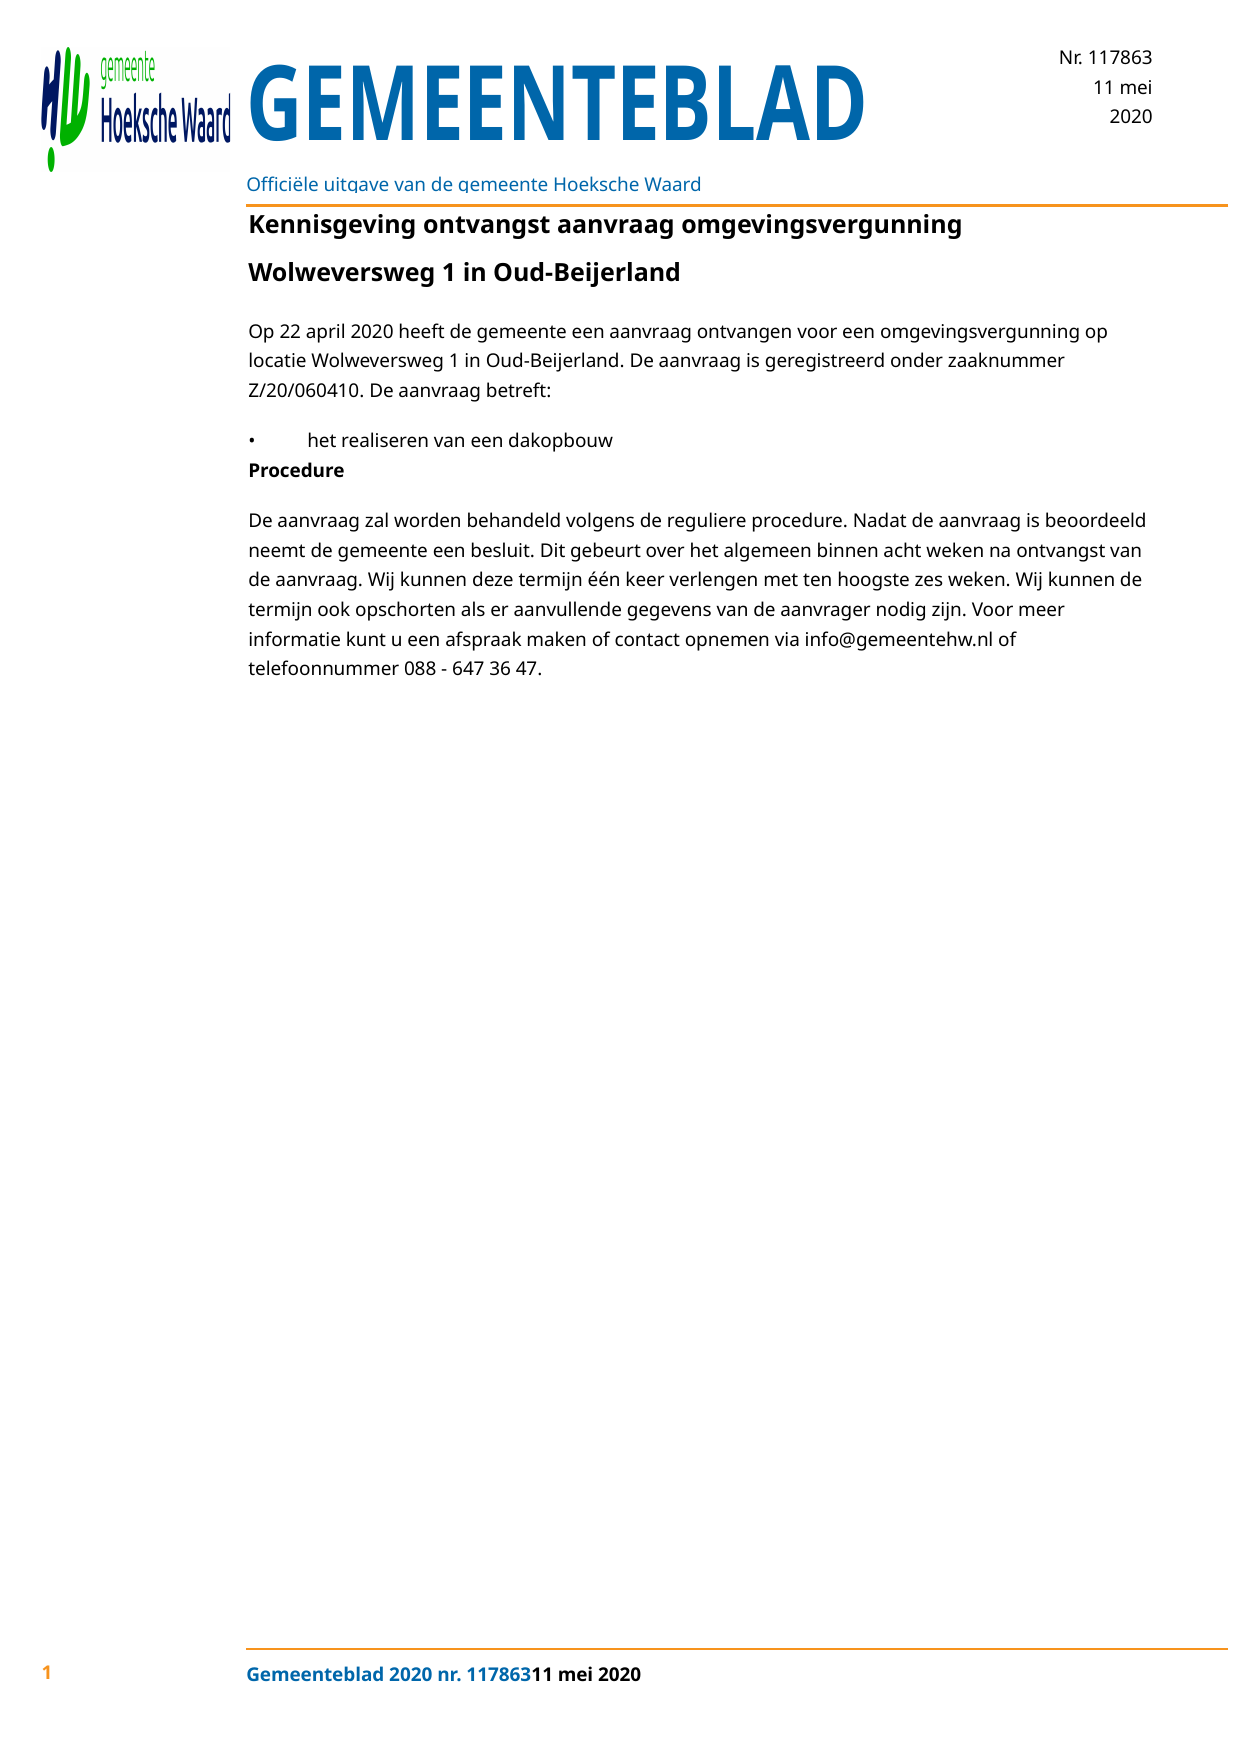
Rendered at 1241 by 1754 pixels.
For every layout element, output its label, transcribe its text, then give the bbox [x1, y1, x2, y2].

text Procedure [248, 457, 1152, 483]
list het realiseren van een dakopbouw [248, 427, 1152, 453]
text Op 22 april 2020 heeft de gemeente een aanvraag ontvangen voor een omgevingsvergunning op locatie Wolweversweg 1 in Oud-Beijerland. De aanvraag is geregistreerd onder zaaknummer Z/20/060410. De aanvraag betreft: [248, 318, 1152, 403]
picture [41, 47, 231, 172]
text Kennisgeving ontvangst aanvraag omgevingsvergunning Wolweversweg 1 in Oud-Beijerland [248, 207, 1152, 288]
text De aanvraag zal worden behandeld volgens de reguliere procedure. Nadat de aanvraag is beoordeeld neemt de gemeente een besluit. Dit gebeurt over het algemeen binnen acht weken na ontvangst van de aanvraag. Wij kunnen deze termijn één keer verlengen met ten hoogste zes weken. Wij kunnen de termijn ook opschorten als er aanvullende gegevens van de aanvrager nodig zijn. Voor meer informatie kunt u een afspraak maken of contact opnemen via info@gemeentehw.nl of telefoonnummer 088 - 647 36 47. [248, 507, 1152, 681]
